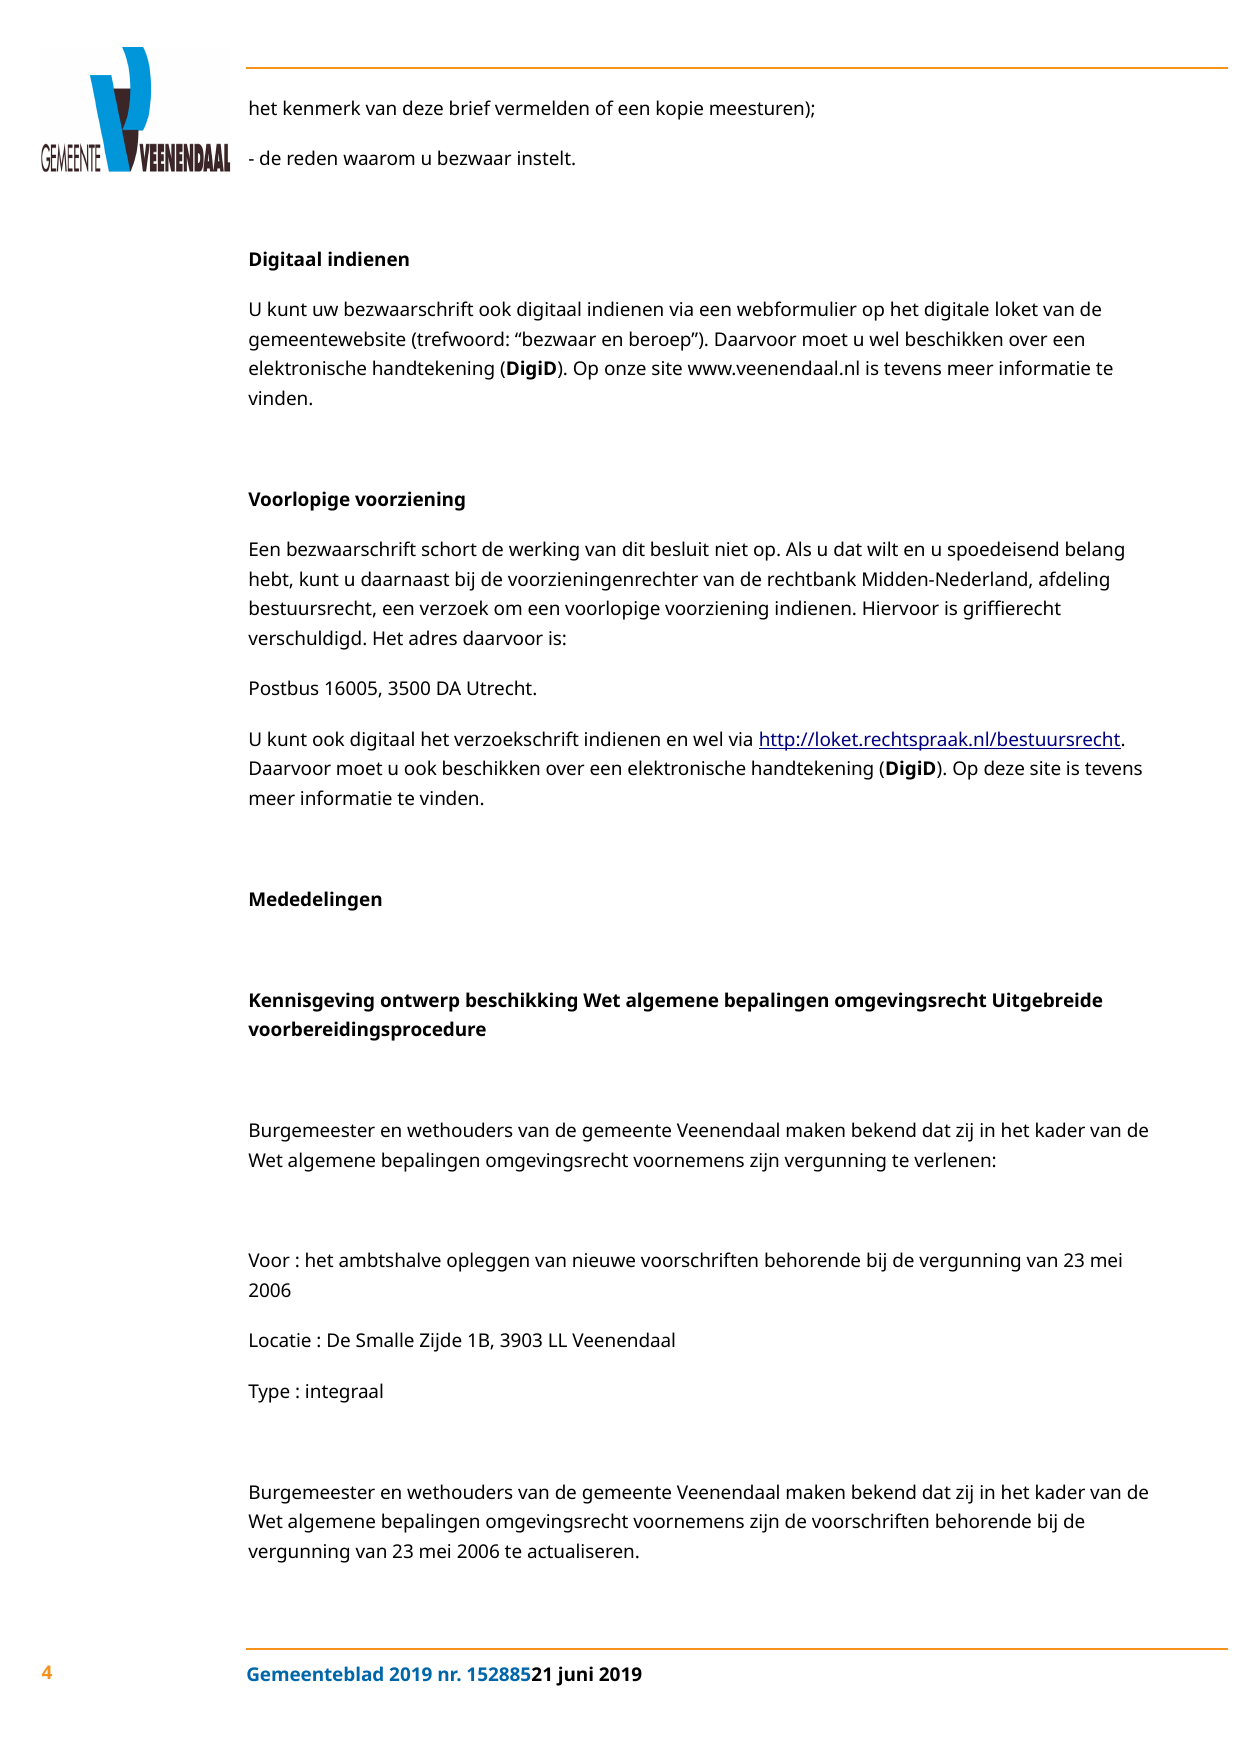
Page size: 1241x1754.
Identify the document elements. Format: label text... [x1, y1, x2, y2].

text Digitaal indienen [248, 246, 1152, 272]
text Voor : het ambtshalve opleggen van nieuwe voorschriften behorende bij de vergunning van 23 mei 2006 [248, 1248, 1152, 1303]
text Postbus 16005, 3500 DA Utrecht. [248, 676, 1152, 701]
text Kennisgeving ontwerp beschikking Wet algemene bepalingen omgevingsrecht Uitgebreide voorbereidingsprocedure [248, 987, 1152, 1042]
text Locatie : De Smalle Zijde 1B, 3903 LL Veenendaal [248, 1328, 1152, 1353]
text Burgemeester en wethouders van de gemeente Veenendaal maken bekend dat zij in het kader van de Wet algemene bepalingen omgevingsrecht voornemens zijn de voorschriften behorende bij de vergunning van 23 mei 2006 te actualiseren. [248, 1479, 1152, 1564]
picture [41, 47, 130, 172]
text Een bezwaarschrift schort de werking van dit besluit niet op. Als u dat wilt en u spoedeisend belang hebt, kunt u daarnaast bij de voorzieningenrechter van de rechtbank Midden-Nederland, afdeling bestuursrecht, een verzoek om een voorlopige voorziening indienen. Hiervoor is griffierecht verschuldigd. Het adres daarvoor is: [248, 536, 1152, 651]
picture [123, 47, 231, 172]
text Type : integraal [248, 1378, 1152, 1404]
text U kunt ook digitaal het verzoekschrift indienen en wel via http://loket.rechtspraak.nl/bestuursrecht. Daarvoor moet u ook beschikken over een elektronische handtekening (DigiD). Op deze site is tevens meer informatie te vinden. [248, 726, 1152, 811]
text - de reden waarom u bezwaar instelt. [248, 145, 1152, 171]
text Mededelingen [248, 886, 1152, 912]
text het kenmerk van deze brief vermelden of een kopie meesturen); [248, 95, 1152, 121]
text Voorlopige voorziening [248, 486, 1152, 512]
text Burgemeester en wethouders van de gemeente Veenendaal maken bekend dat zij in het kader van de Wet algemene bepalingen omgevingsrecht voornemens zijn vergunning te verlenen: [248, 1117, 1152, 1173]
text U kunt uw bezwaarschrift ook digitaal indienen via een webformulier op het digitale loket van de gemeentewebsite (trefwoord: “bezwaar en beroep”). Daarvoor moet u wel beschikken over een elektronische handtekening (DigiD). Op onze site www.veenendaal.nl is tevens meer informatie te vinden. [248, 296, 1152, 411]
